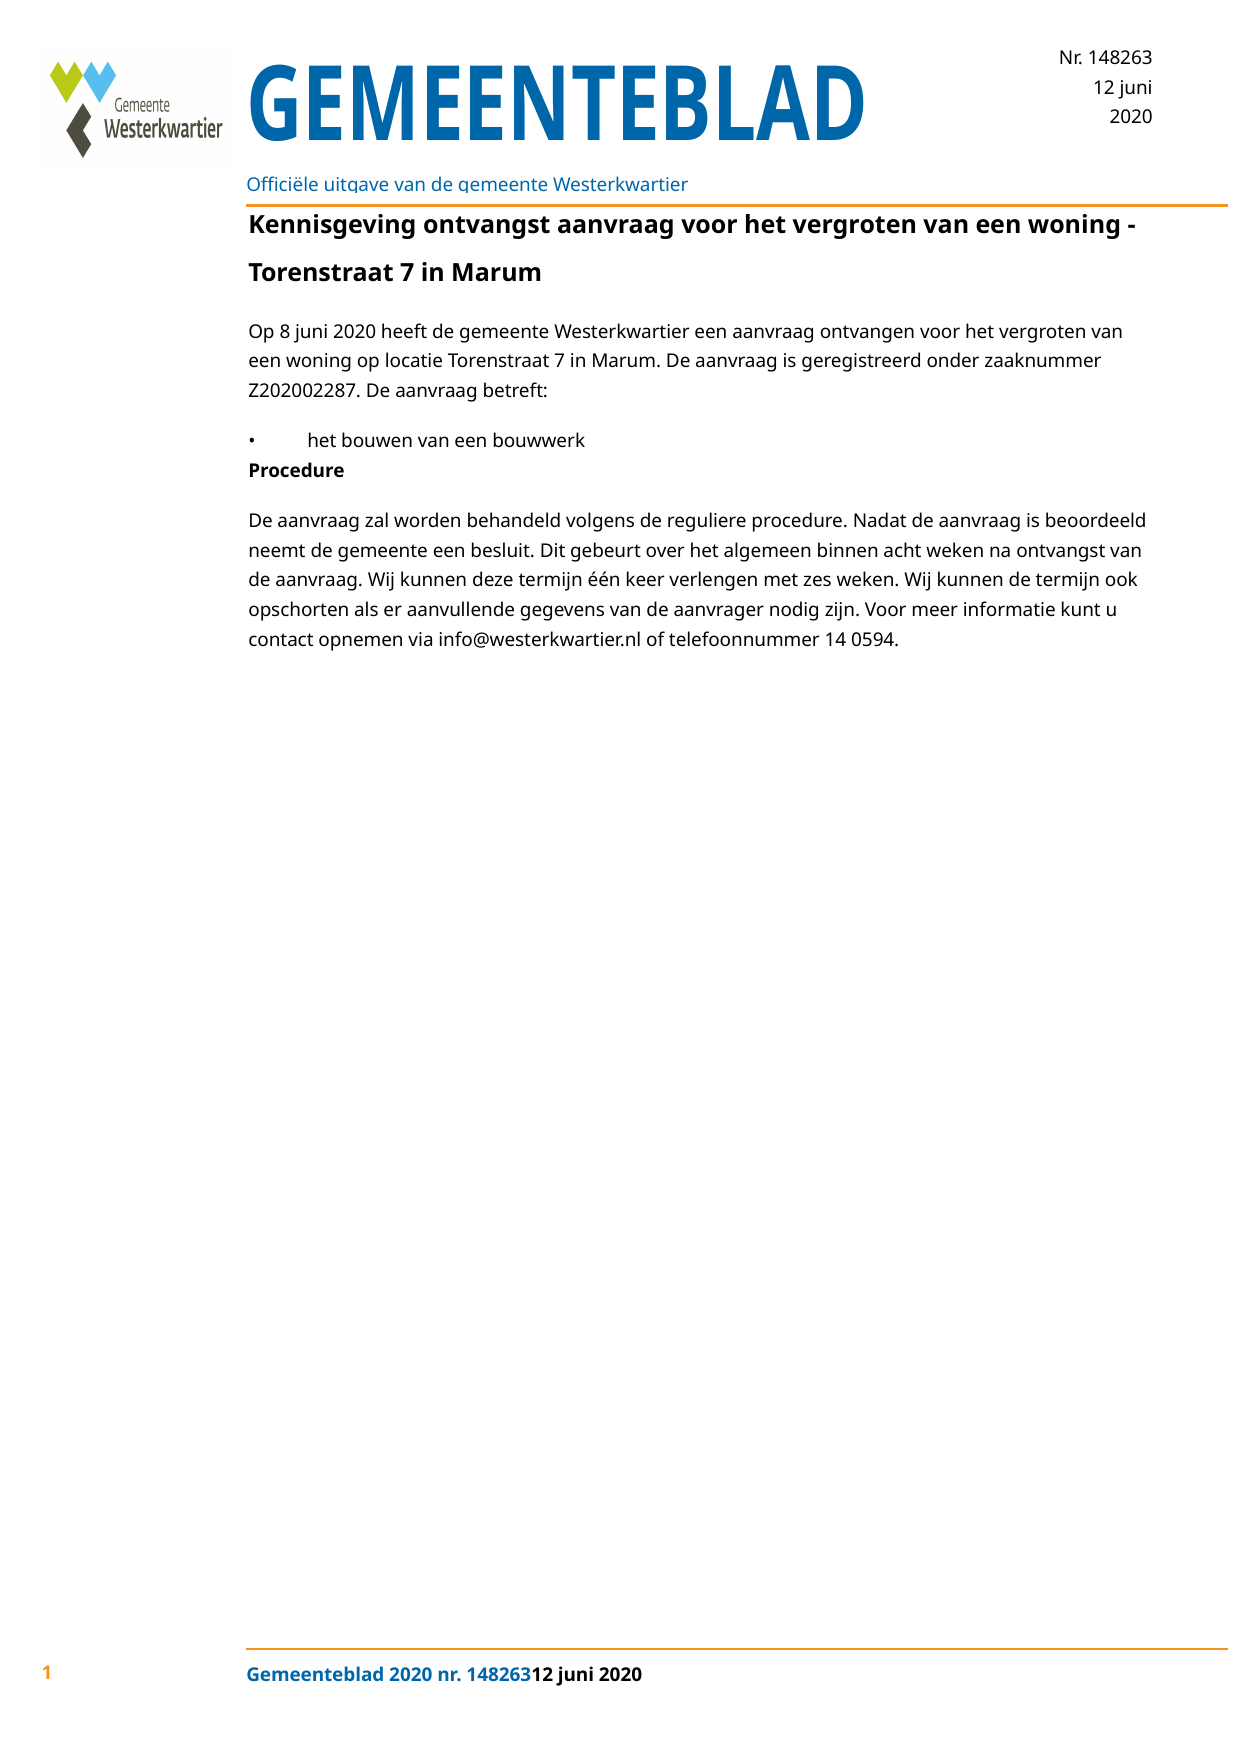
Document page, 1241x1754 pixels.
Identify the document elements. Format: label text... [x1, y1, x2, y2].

picture [41, 47, 231, 172]
text Procedure [248, 457, 1152, 483]
text Kennisgeving ontvangst aanvraag voor het vergroten van een woning - Torenstraat 7 in Marum [248, 207, 1152, 288]
text De aanvraag zal worden behandeld volgens de reguliere procedure. Nadat de aanvraag is beoordeeld neemt de gemeente een besluit. Dit gebeurt over het algemeen binnen acht weken na ontvangst van de aanvraag. Wij kunnen deze termijn één keer verlengen met zes weken. Wij kunnen de termijn ook opschorten als er aanvullende gegevens van de aanvrager nodig zijn. Voor meer informatie kunt u contact opnemen via info@westerkwartier.nl of telefoonnummer 14 0594. [248, 507, 1152, 652]
list het bouwen van een bouwwerk [248, 427, 1152, 453]
text Op 8 juni 2020 heeft de gemeente Westerkwartier een aanvraag ontvangen voor het vergroten van een woning op locatie Torenstraat 7 in Marum. De aanvraag is geregistreerd onder zaaknummer Z202002287. De aanvraag betreft: [248, 318, 1152, 403]
